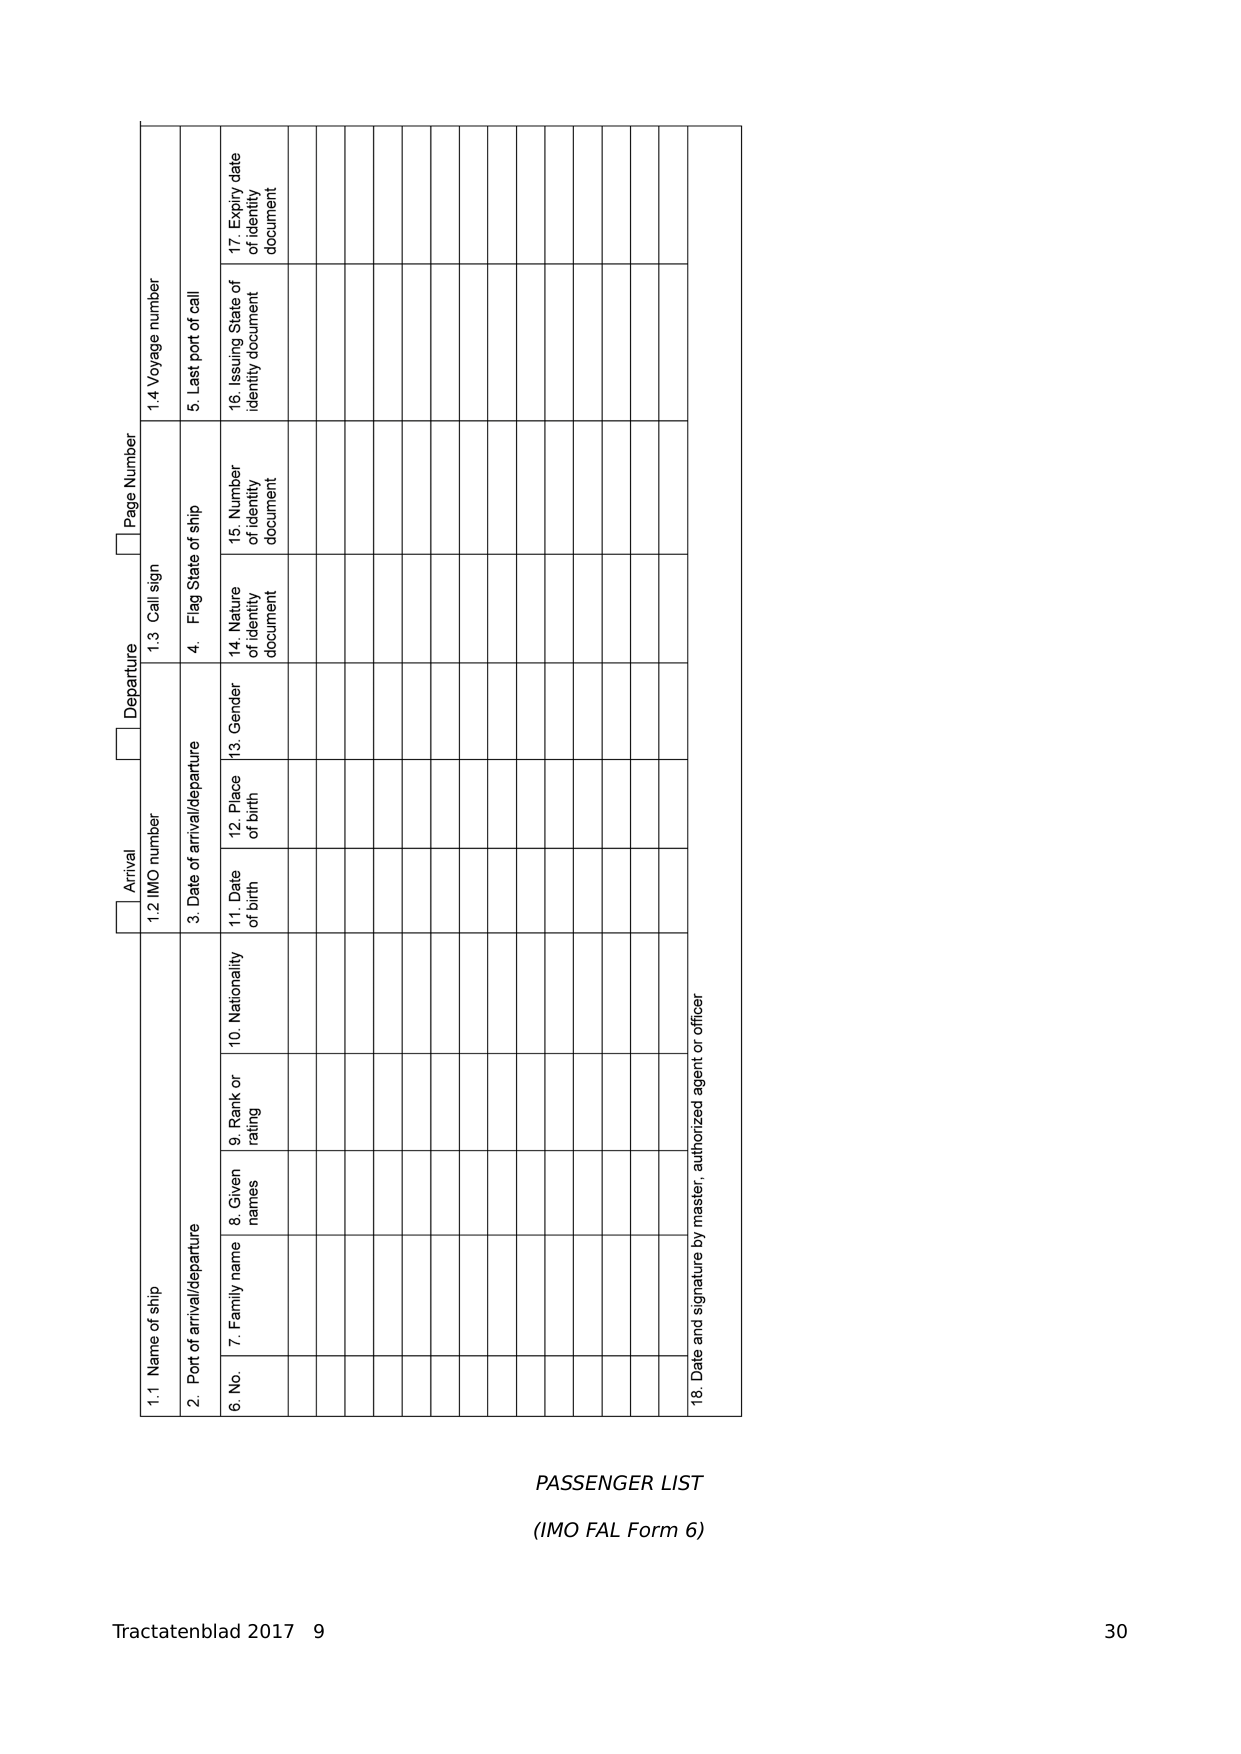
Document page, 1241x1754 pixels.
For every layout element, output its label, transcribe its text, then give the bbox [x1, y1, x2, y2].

subtitle PASSENGER LIST (IMO FAL Form 6) [112, 1472, 1128, 1542]
picture [112, 121, 744, 1421]
